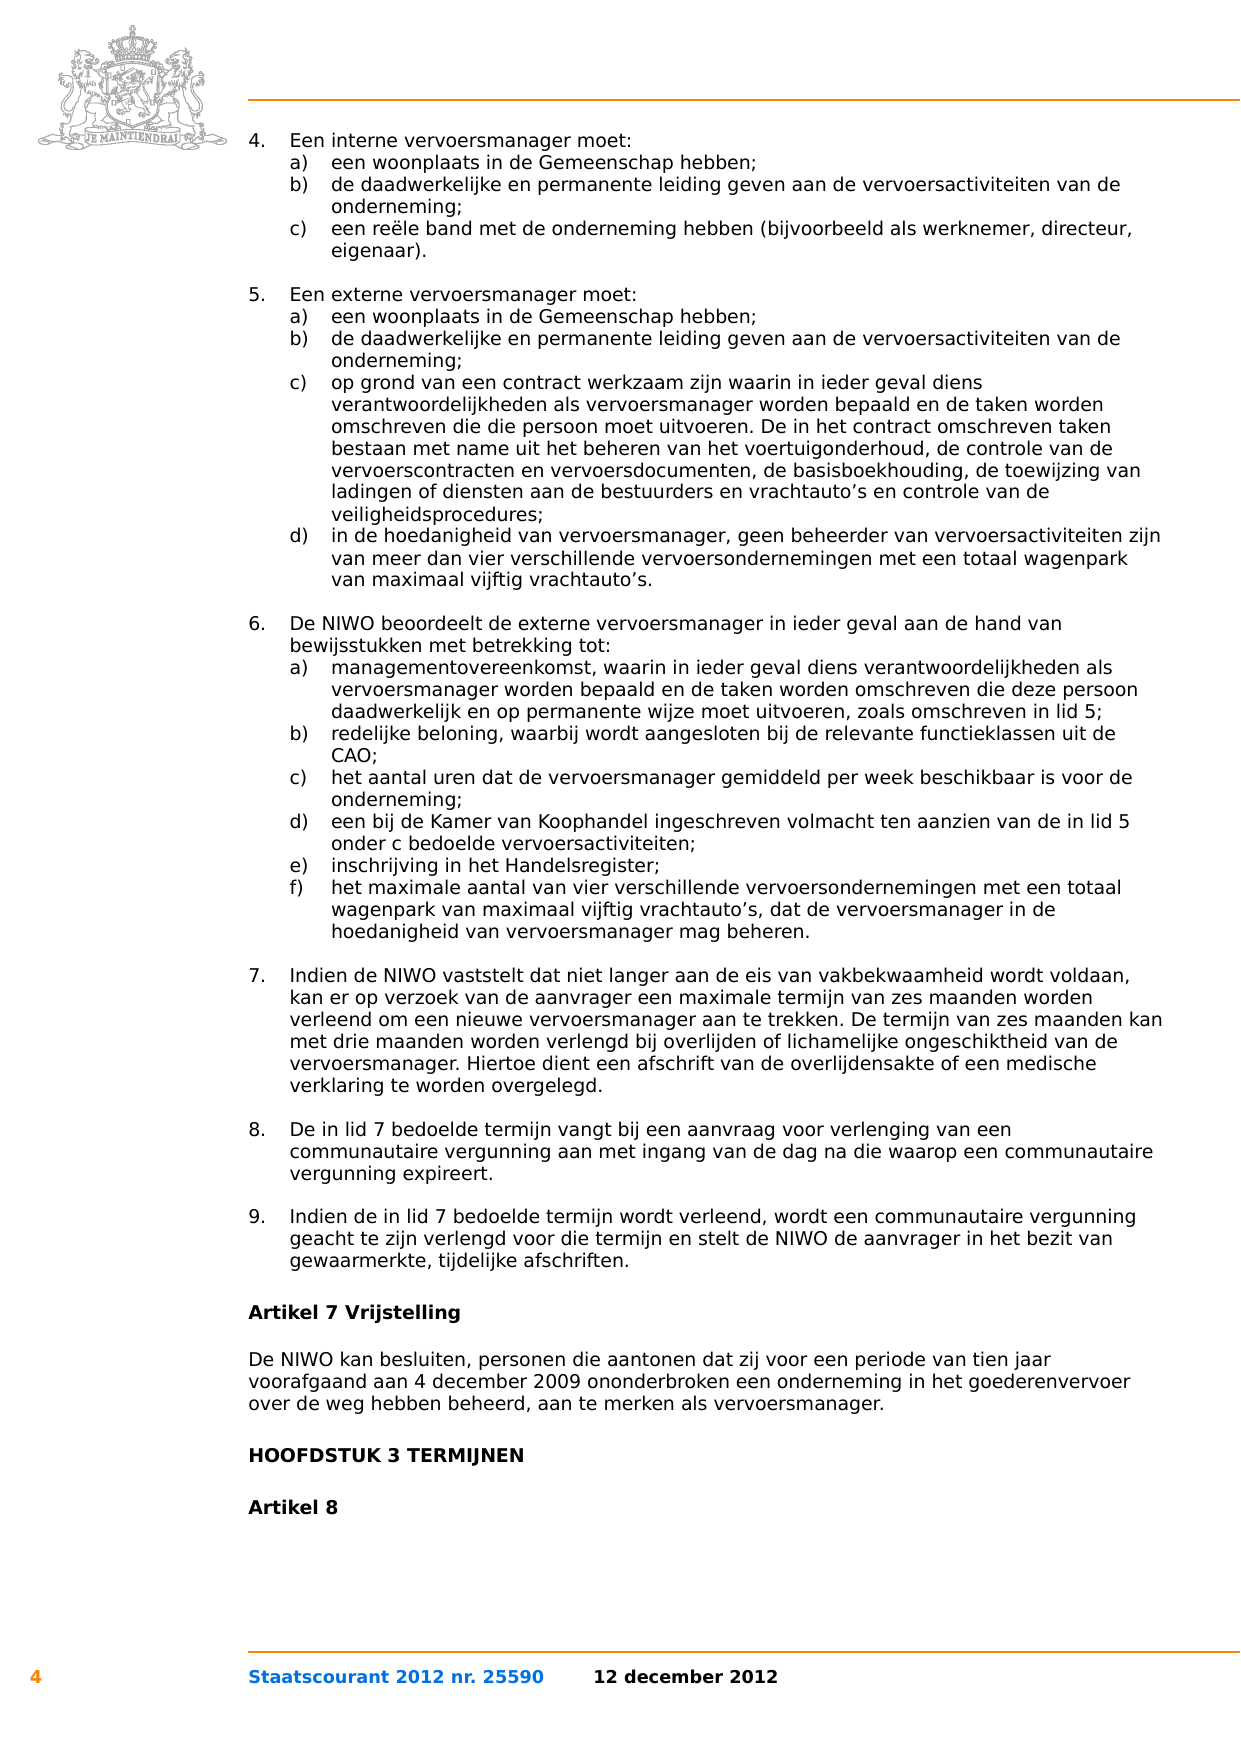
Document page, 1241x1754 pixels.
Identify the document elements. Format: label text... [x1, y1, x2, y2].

text a) een woonplaats in de Gemeenschap hebben; [289, 152, 1163, 174]
subtitle Artikel 8 [248, 1497, 1163, 1519]
subtitle HOOFDSTUK 3 TERMIJNEN [248, 1445, 1163, 1467]
picture [38, 25, 227, 150]
text 5. Een externe vervoersmanager moet: [248, 284, 1163, 306]
text c) een reële band met de onderneming hebben (bijvoorbeeld als werknemer, directeur, eigenaar). [289, 218, 1163, 262]
text d) een bij de Kamer van Koophandel ingeschreven volmacht ten aanzien van de in lid 5 onder c bedoelde vervoersactiviteiten; [289, 811, 1163, 855]
text 7. Indien de NIWO vaststelt dat niet langer aan de eis van vakbekwaamheid wordt voldaan, kan er op verzoek van de aanvrager een maximale termijn van zes maanden worden verleend om een nieuwe vervoersmanager aan te trekken. De termijn van zes maanden kan met drie maanden worden verlengd bij overlijden of lichamelijke ongeschiktheid van de vervoersmanager. Hiertoe dient een afschrift van de overlijdensakte of een medische verklaring te worden overgelegd. [248, 965, 1163, 1097]
text 8. De in lid 7 bedoelde termijn vangt bij een aanvraag voor verlenging van een communautaire vergunning aan met ingang van de dag na die waarop een communautaire vergunning expireert. [248, 1118, 1163, 1184]
text a) managementovereenkomst, waarin in ieder geval diens verantwoordelijkheden als vervoersmanager worden bepaald en de taken worden omschreven die deze persoon daadwerkelijk en op permanente wijze moet uitvoeren, zoals omschreven in lid 5; [289, 657, 1163, 723]
text a) een woonplaats in de Gemeenschap hebben; [289, 306, 1163, 328]
text c) het aantal uren dat de vervoersmanager gemiddeld per week beschikbaar is voor de onderneming; [289, 767, 1163, 811]
text 6. De NIWO beoordeelt de externe vervoersmanager in ieder geval aan de hand van bewijsstukken met betrekking tot: [248, 613, 1163, 657]
text 4. Een interne vervoersmanager moet: [248, 130, 1163, 152]
text b) de daadwerkelijke en permanente leiding geven aan de vervoersactiviteiten van de onderneming; [289, 328, 1163, 372]
text b) de daadwerkelijke en permanente leiding geven aan de vervoersactiviteiten van de onderneming; [289, 174, 1163, 218]
text e) inschrijving in het Handelsregister; [289, 855, 1163, 877]
text De NIWO kan besluiten, personen die aantonen dat zij voor een periode van tien jaar voorafgaand aan 4 december 2009 ononderbroken een onderneming in het goederenvervoer over de weg hebben beheerd, aan te merken als vervoersmanager. [248, 1349, 1163, 1415]
text d) in de hoedanigheid van vervoersmanager, geen beheerder van vervoersactiviteiten zijn van meer dan vier verschillende vervoersondernemingen met een totaal wagenpark van maximaal vijftig vrachtauto’s. [289, 525, 1163, 591]
subtitle Artikel 7 Vrijstelling [248, 1302, 1163, 1324]
text f) het maximale aantal van vier verschillende vervoersondernemingen met een totaal wagenpark van maximaal vijftig vrachtauto’s, dat de vervoersmanager in de hoedanigheid van vervoersmanager mag beheren. [289, 877, 1163, 943]
text b) redelijke beloning, waarbij wordt aangesloten bij de relevante functieklassen uit de CAO; [289, 723, 1163, 767]
text 9. Indien de in lid 7 bedoelde termijn wordt verleend, wordt een communautaire vergunning geacht te zijn verlengd voor die termijn en stelt de NIWO de aanvrager in het bezit van gewaarmerkte, tijdelijke afschriften. [248, 1206, 1163, 1272]
text c) op grond van een contract werkzaam zijn waarin in ieder geval diens verantwoordelijkheden als vervoersmanager worden bepaald en de taken worden omschreven die die persoon moet uitvoeren. De in het contract omschreven taken bestaan met name uit het beheren van het voertuigonderhoud, de controle van de vervoerscontracten en vervoersdocumenten, de basisboekhouding, de toewijzing van ladingen of diensten aan de bestuurders en vrachtauto’s en controle van de veiligheidsprocedures; [289, 372, 1163, 525]
